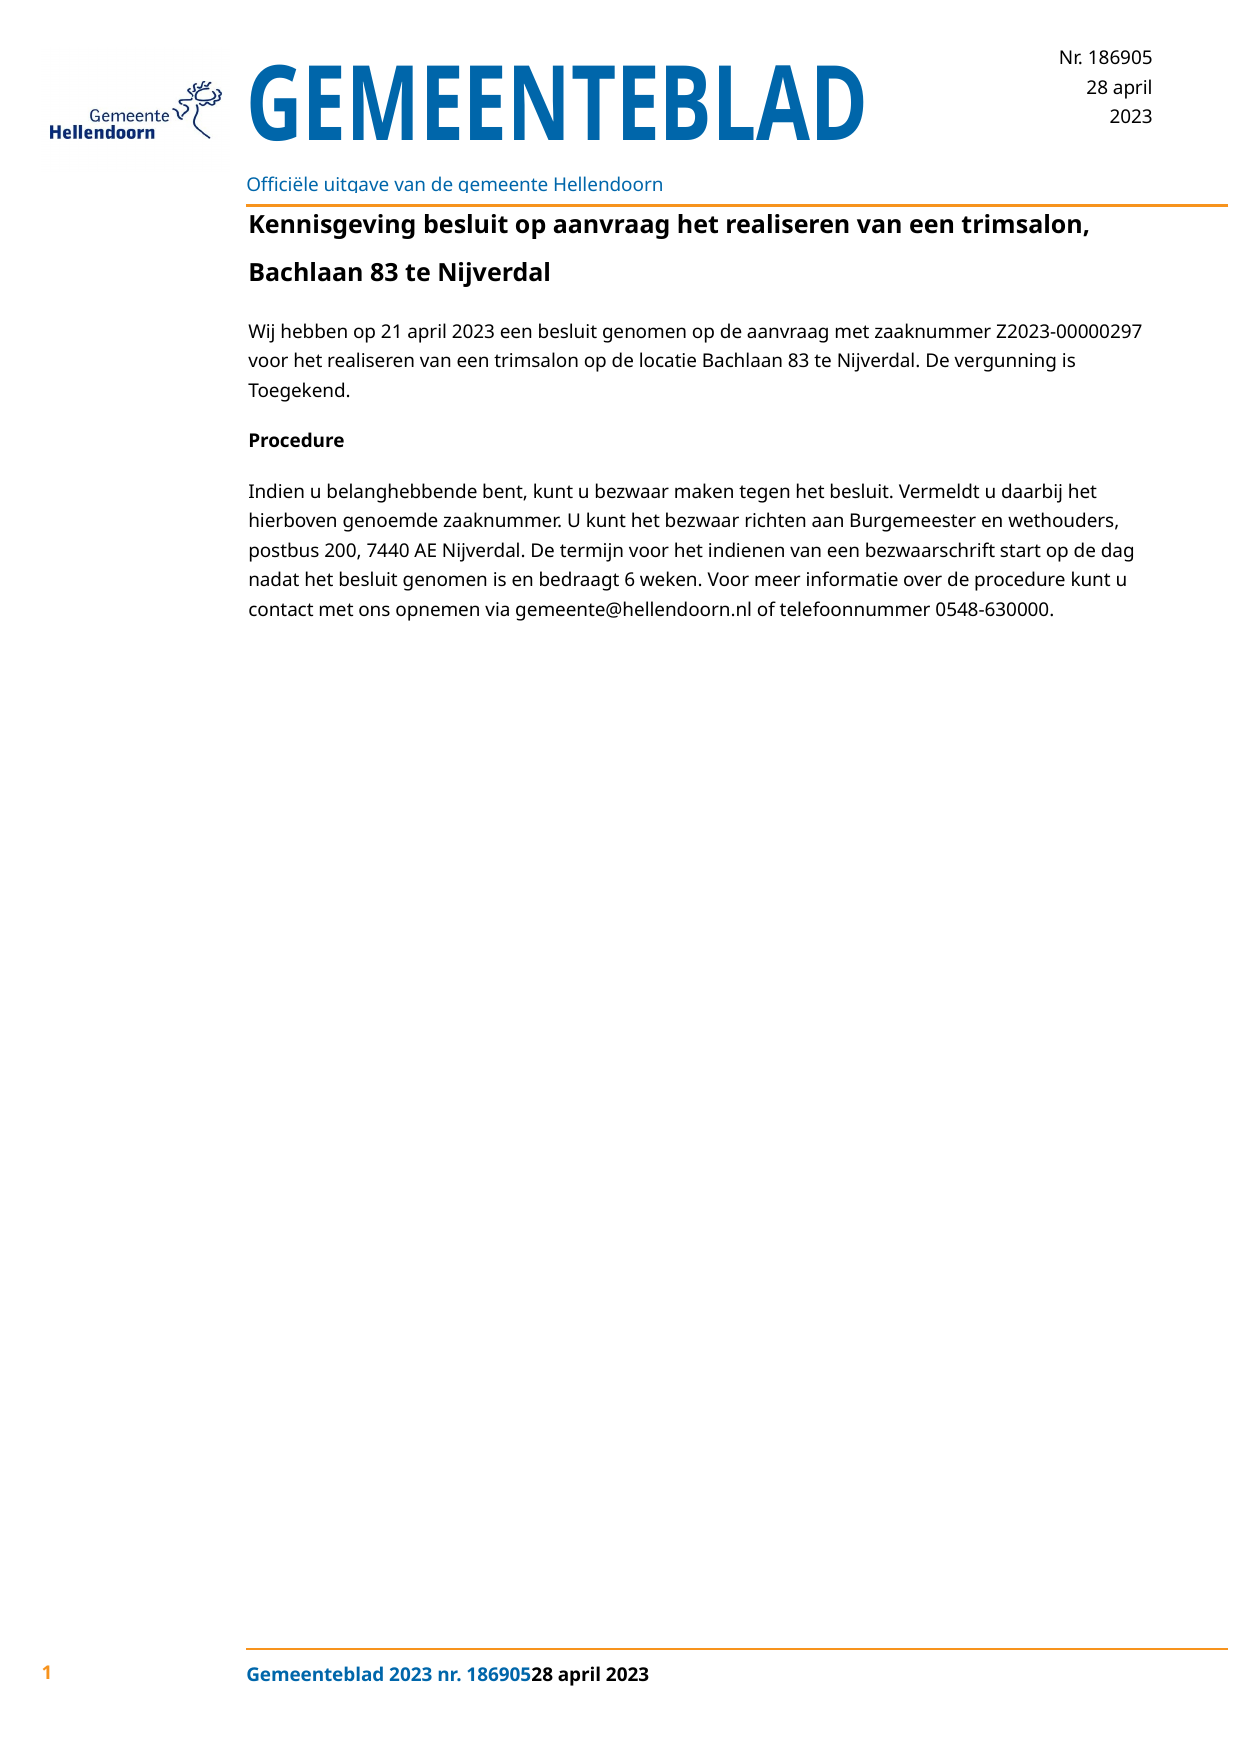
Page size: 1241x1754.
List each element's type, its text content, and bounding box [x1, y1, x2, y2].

text Kennisgeving besluit op aanvraag het realiseren van een trimsalon, Bachlaan 83 te Nijverdal [248, 207, 1152, 288]
text Wij hebben op 21 april 2023 een besluit genomen op de aanvraag met zaaknummer Z2023-00000297 voor het realiseren van een trimsalon op de locatie Bachlaan 83 te Nijverdal. De vergunning is Toegekend. [248, 318, 1152, 403]
text Indien u belanghebbende bent, kunt u bezwaar maken tegen het besluit. Vermeldt u daarbij het hierboven genoemde zaaknummer. U kunt het bezwaar richten aan Burgemeester en wethouders, postbus 200, 7440 AE Nijverdal. De termijn voor het indienen van een bezwaarschrift start op de dag nadat het besluit genomen is en bedraagt 6 weken. Voor meer informatie over de procedure kunt u contact met ons opnemen via gemeente@hellendoorn.nl of telefoonnummer 0548-630000. [248, 478, 1152, 622]
picture [41, 47, 231, 172]
text Procedure [248, 427, 1152, 453]
